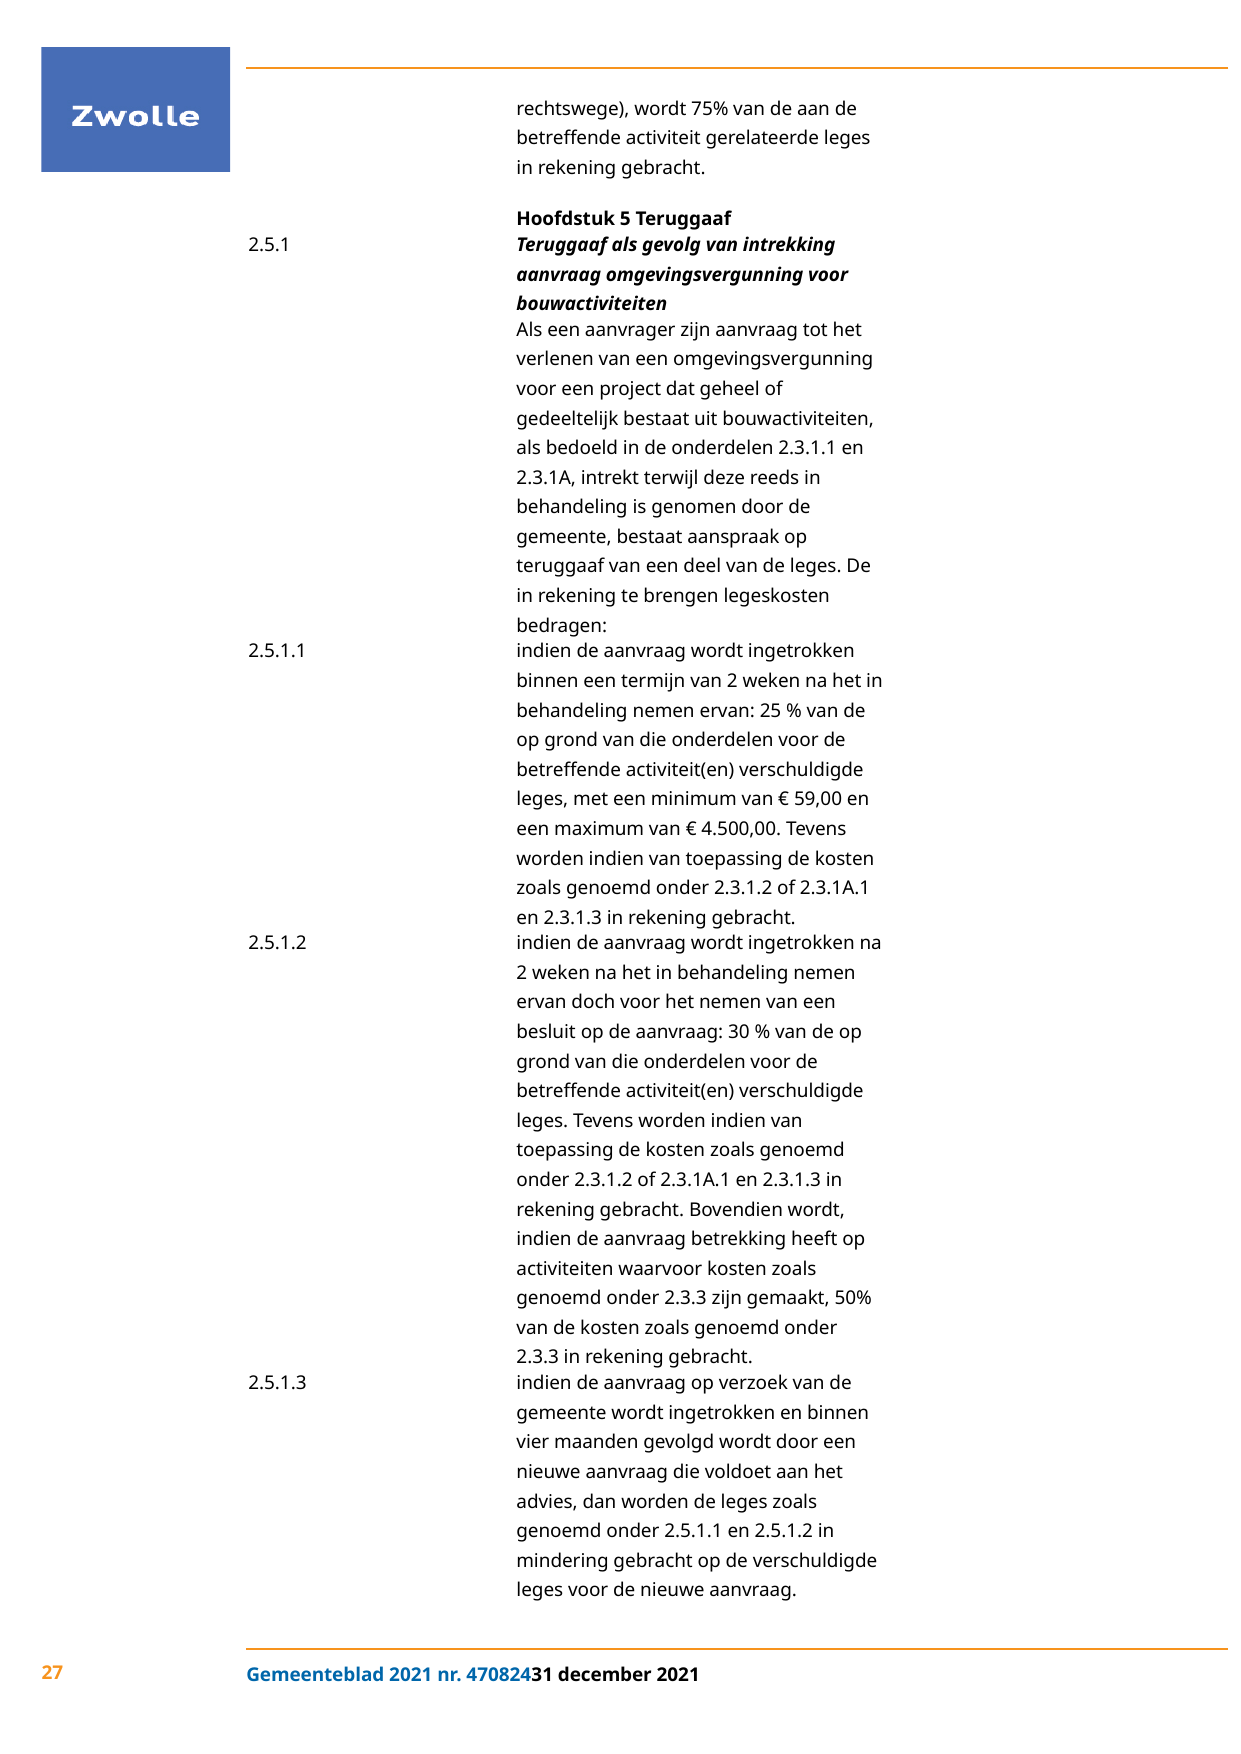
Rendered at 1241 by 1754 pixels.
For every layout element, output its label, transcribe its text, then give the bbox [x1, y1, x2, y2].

table_cell 2.5.1.3 [248, 1370, 516, 1602]
table_cell 2.5.1.1 [248, 638, 516, 929]
table_cell Hoofdstuk 5 Teruggaaf [516, 205, 883, 231]
table_cell [516, 180, 883, 205]
table_cell [248, 316, 516, 638]
table_cell Als een aanvrager zijn aanvraag tot het verlenen van een omgevingsvergunning voor een project dat geheel of gedeeltelijk bestaat uit bouwactiviteiten, als bedoeld in de onderdelen 2.3.1.1 en 2.3.1A, intrekt terwijl deze reeds in behandeling is genomen door de gemeente, bestaat aanspraak op teruggaaf van een deel van de leges. De in rekening te brengen legeskosten bedragen: [516, 316, 883, 638]
table_cell [248, 180, 516, 205]
table_cell 2.5.1 [248, 231, 516, 316]
table_cell 2.5.1.2 [248, 930, 516, 1369]
table_cell indien de aanvraag wordt ingetrokken na 2 weken na het in behandeling nemen ervan doch voor het nemen van een besluit op de aanvraag: 30 % van de op grond van die onderdelen voor de betreffende activiteit(en) verschuldigde leges. Tevens worden indien van toepassing de kosten zoals genoemd onder 2.3.1.2 of 2.3.1A.1 en 2.3.1.3 in rekening gebracht. Bovendien wordt, indien de aanvraag betrekking heeft op activiteiten waarvoor kosten zoals genoemd onder 2.3.3 zijn gemaakt, 50% van de kosten zoals genoemd onder 2.3.3 in rekening gebracht. [516, 930, 883, 1369]
table_cell [248, 205, 516, 231]
table_cell [884, 1370, 1152, 1602]
table_cell rechtswege), wordt 75% van de aan de betreffende activiteit gerelateerde leges in rekening gebracht. [516, 95, 883, 180]
table_cell [884, 231, 1152, 316]
table_cell [884, 930, 1152, 1369]
table_cell indien de aanvraag wordt ingetrokken binnen een termijn van 2 weken na het in behandeling nemen ervan: 25 % van de op grond van die onderdelen voor de betreffende activiteit(en) verschuldigde leges, met een minimum van € 59,00 en een maximum van € 4.500,00. Tevens worden indien van toepassing de kosten zoals genoemd onder 2.3.1.2 of 2.3.1A.1 en 2.3.1.3 in rekening gebracht. [516, 638, 883, 929]
table_cell [884, 180, 1152, 205]
table_cell [884, 95, 1152, 180]
table_cell [248, 95, 516, 180]
table_cell [884, 205, 1152, 231]
table_cell indien de aanvraag op verzoek van de gemeente wordt ingetrokken en binnen vier maanden gevolgd wordt door een nieuwe aanvraag die voldoet aan het advies, dan worden de leges zoals genoemd onder 2.5.1.1 en 2.5.1.2 in mindering gebracht op de verschuldigde leges voor de nieuwe aanvraag. [516, 1370, 883, 1602]
picture [41, 47, 231, 172]
table_cell [884, 638, 1152, 929]
table_cell [884, 316, 1152, 638]
table_cell Teruggaaf als gevolg van intrekking aanvraag omgevingsvergunning voor bouwactiviteiten [516, 231, 883, 316]
